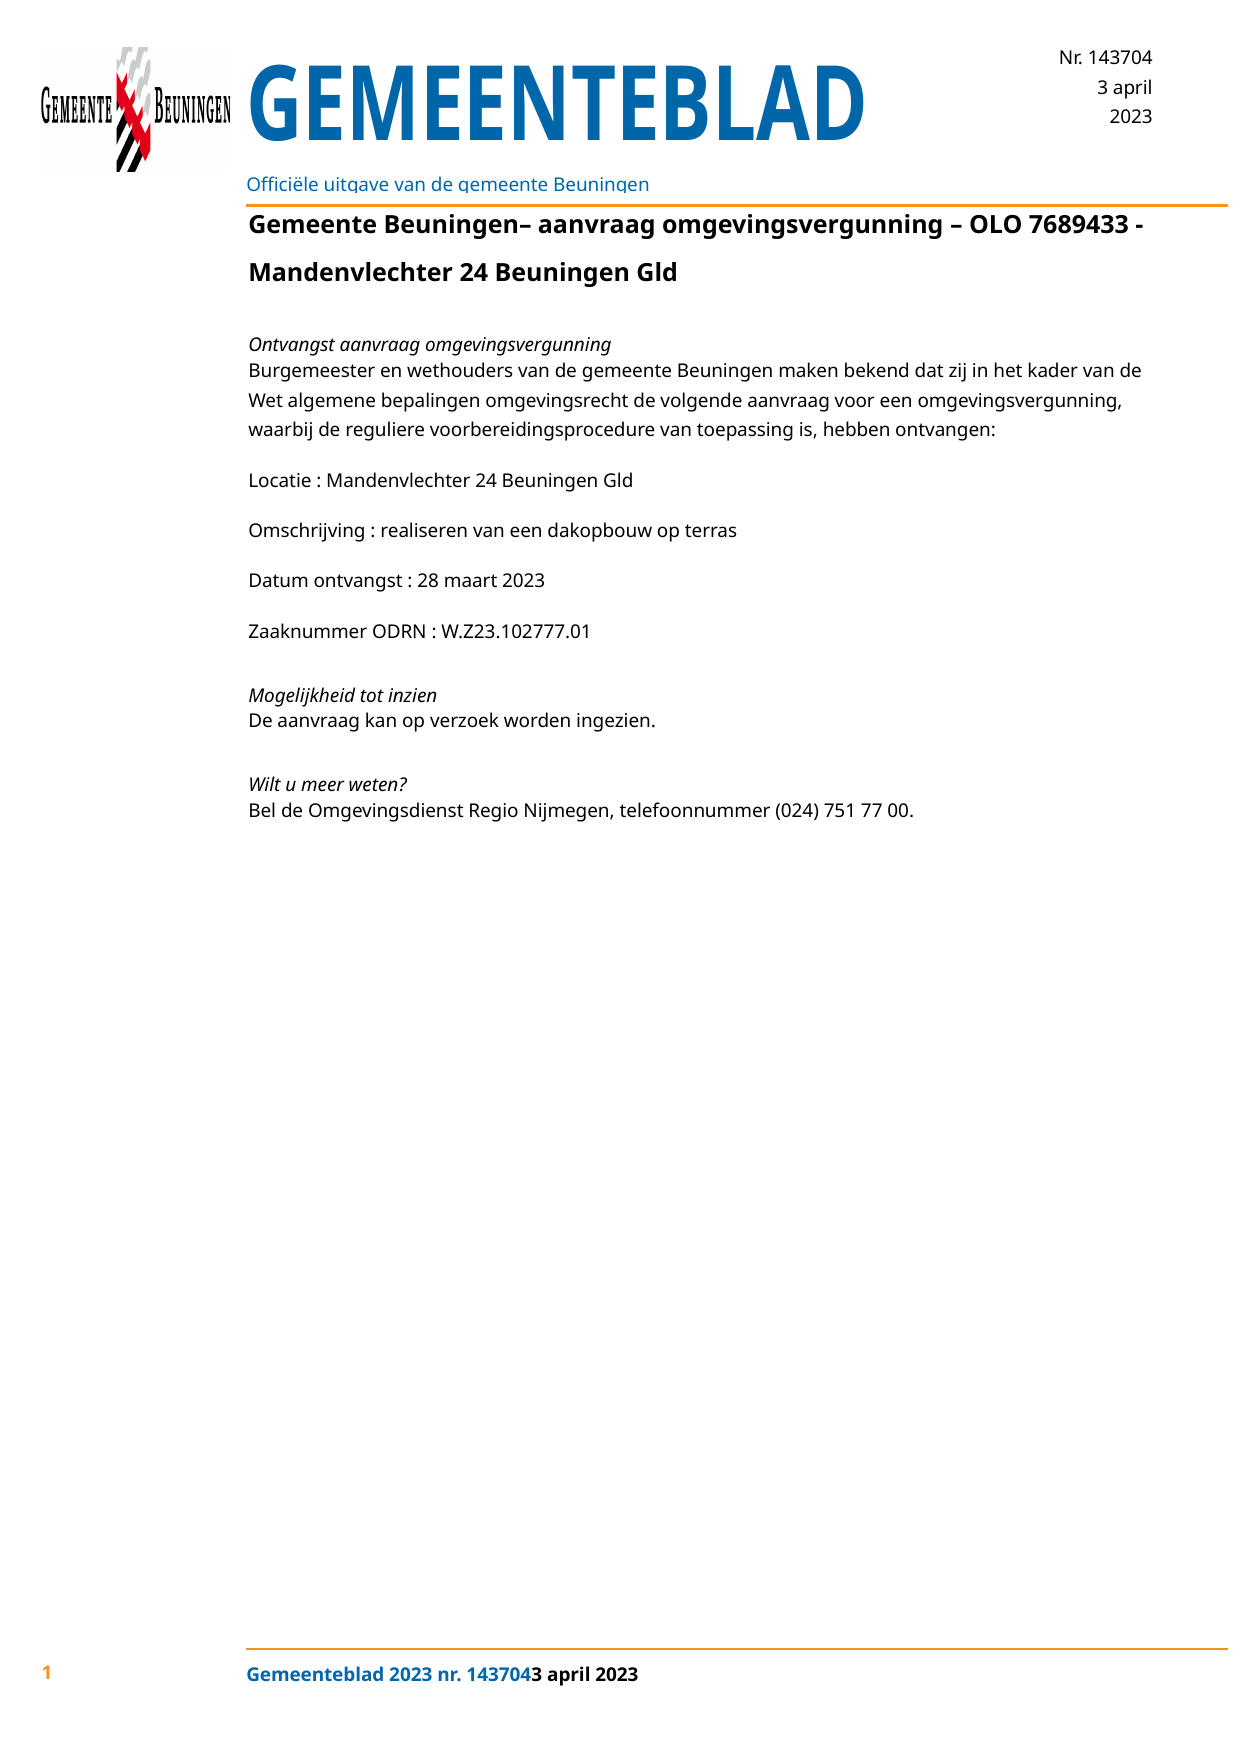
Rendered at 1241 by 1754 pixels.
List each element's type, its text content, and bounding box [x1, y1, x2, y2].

text Burgemeester en wethouders van de gemeente Beuningen maken bekend dat zij in het kader van de Wet algemene bepalingen omgevingsrecht de volgende aanvraag voor een omgevingsvergunning, waarbij de reguliere voorbereidingsprocedure van toepassing is, hebben ontvangen: [248, 357, 1152, 442]
text Datum ontvangst : 28 maart 2023 [248, 568, 1152, 593]
text Zaaknummer ODRN : W.Z23.102777.01 [248, 618, 1152, 644]
text Locatie : Mandenvlechter 24 Beuningen Gld [248, 467, 1152, 492]
text Ontvangst aanvraag omgevingsvergunning [248, 331, 1152, 357]
text De aanvraag kan op verzoek worden ingezien. [248, 708, 1152, 733]
text Gemeente Beuningen– aanvraag omgevingsvergunning – OLO 7689433 - Mandenvlechter 24 Beuningen Gld [248, 207, 1152, 288]
text Mogelijkheid tot inzien [248, 682, 1152, 708]
picture [41, 47, 231, 172]
text Wilt u meer weten? [248, 772, 1152, 797]
text Bel de Omgevingsdienst Regio Nijmegen, telefoonnummer (024) 751 77 00. [248, 797, 1152, 823]
text Omschrijving : realiseren van een dakopbouw op terras [248, 517, 1152, 543]
